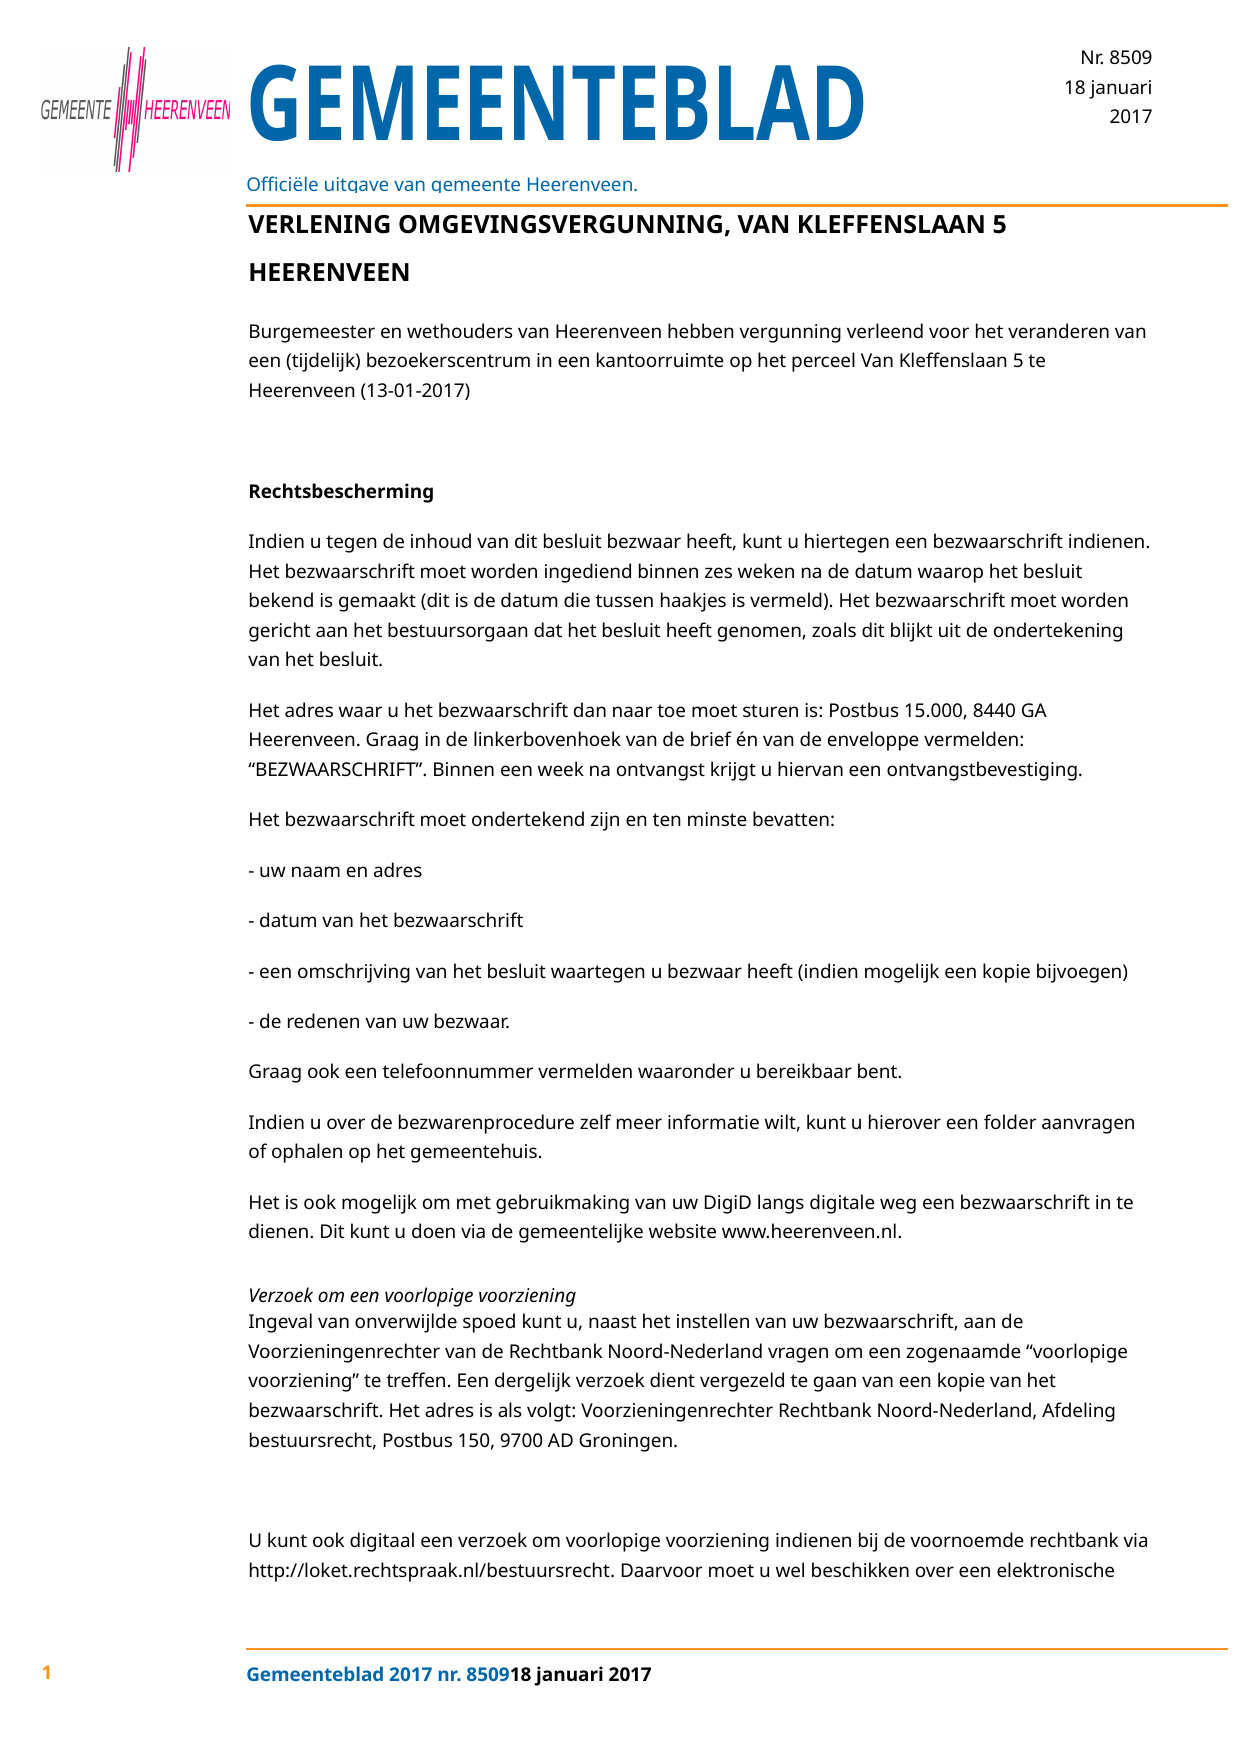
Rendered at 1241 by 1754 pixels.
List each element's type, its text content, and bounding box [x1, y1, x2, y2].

text - een omschrijving van het besluit waartegen u bezwaar heeft (indien mogelijk een kopie bijvoegen) [248, 958, 1152, 984]
text Ingeval van onverwijlde spoed kunt u, naast het instellen van uw bezwaarschrift, aan de Voorzieningenrechter van de Rechtbank Noord-Nederland vragen om een zogenaamde “voorlopige voorziening” te treffen. Een dergelijk verzoek dient vergezeld te gaan van een kopie van het bezwaarschrift. Het adres is als volgt: Voorzieningenrechter Rechtbank Noord-Nederland, Afdeling bestuursrecht, Postbus 150, 9700 AD Groningen. [248, 1308, 1152, 1452]
text Burgemeester en wethouders van Heerenveen hebben vergunning verleend voor het veranderen van een (tijdelijk) bezoekerscentrum in een kantoorruimte op het perceel Van Kleffenslaan 5 te Heerenveen (13-01-2017) [248, 318, 1152, 403]
picture [41, 47, 231, 172]
text Verzoek om een voorlopige voorziening [248, 1283, 1152, 1308]
text Het is ook mogelijk om met gebruikmaking van uw DigiD langs digitale weg een bezwaarschrift in te dienen. Dit kunt u doen via de gemeentelijke website www.heerenveen.nl. [248, 1189, 1152, 1244]
text Het bezwaarschrift moet ondertekend zijn en ten minste bevatten: [248, 807, 1152, 832]
text Het adres waar u het bezwaarschrift dan naar toe moet sturen is: Postbus 15.000, 8440 GA Heerenveen. Graag in de linkerbovenhoek van de brief én van de enveloppe vermelden: “BEZWAARSCHRIFT”. Binnen een week na ontvangst krijgt u hiervan een ontvangstbevestiging. [248, 697, 1152, 782]
text Indien u over de bezwarenprocedure zelf meer informatie wilt, kunt u hierover een folder aanvragen of ophalen op het gemeentehuis. [248, 1109, 1152, 1164]
text - de redenen van uw bezwaar. [248, 1008, 1152, 1034]
text - datum van het bezwaarschrift [248, 907, 1152, 933]
text Rechtsbescherming [248, 478, 1152, 504]
text Indien u tegen de inhoud van dit besluit bezwaar heeft, kunt u hiertegen een bezwaarschrift indienen. Het bezwaarschrift moet worden ingediend binnen zes weken na de datum waarop het besluit bekend is gemaakt (dit is de datum die tussen haakjes is vermeld). Het bezwaarschrift moet worden gericht aan het bestuursorgaan dat het besluit heeft genomen, zoals dit blijkt uit de ondertekening van het besluit. [248, 528, 1152, 672]
text - uw naam en adres [248, 857, 1152, 883]
text U kunt ook digitaal een verzoek om voorlopige voorziening indienen bij de voornoemde rechtbank via http://loket.rechtspraak.nl/bestuursrecht. Daarvoor moet u wel beschikken over een elektronische [248, 1528, 1152, 1583]
text VERLENING OMGEVINGSVERGUNNING, VAN KLEFFENSLAAN 5 HEERENVEEN [248, 207, 1152, 288]
text Graag ook een telefoonnummer vermelden waaronder u bereikbaar bent. [248, 1059, 1152, 1084]
